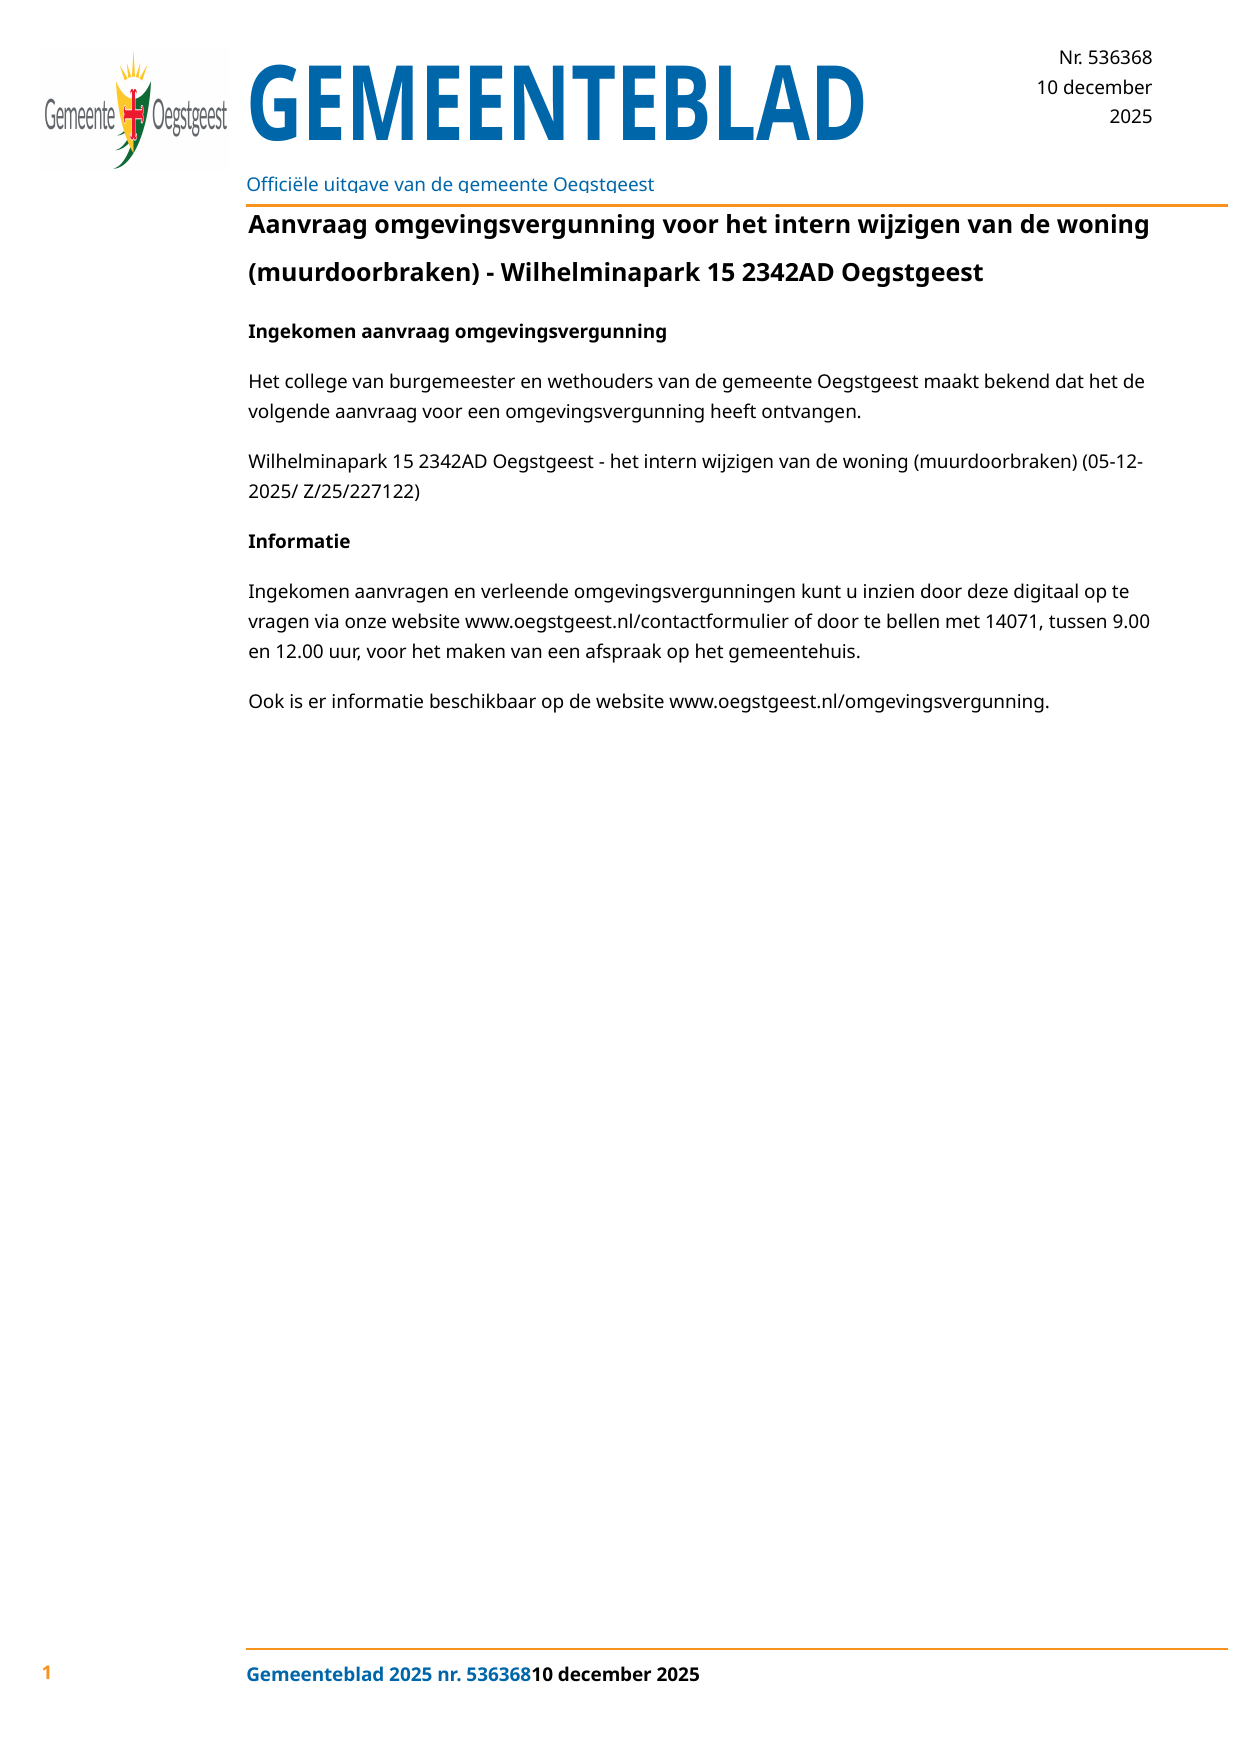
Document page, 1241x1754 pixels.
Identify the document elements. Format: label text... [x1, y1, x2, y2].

text Wilhelminapark 15 2342AD Oegstgeest - het intern wijzigen van de woning (muurdoorbraken) (05-12-2025/ Z/25/227122) [248, 448, 1152, 504]
text Ook is er informatie beschikbaar op de website www.oegstgeest.nl/omgevingsvergunning. [248, 688, 1152, 714]
text Informatie [248, 528, 1152, 554]
picture [41, 47, 231, 172]
text Ingekomen aanvragen en verleende omgevingsvergunningen kunt u inzien door deze digitaal op te vragen via onze website www.oegstgeest.nl/contactformulier of door te bellen met 14071, tussen 9.00 en 12.00 uur, voor het maken van een afspraak op het gemeentehuis. [248, 579, 1152, 664]
text Het college van burgemeester en wethouders van de gemeente Oegstgeest maakt bekend dat het de volgende aanvraag voor een omgevingsvergunning heeft ontvangen. [248, 368, 1152, 424]
text Aanvraag omgevingsvergunning voor het intern wijzigen van de woning (muurdoorbraken) - Wilhelminapark 15 2342AD Oegstgeest [248, 207, 1152, 288]
text Ingekomen aanvraag omgevingsvergunning [248, 318, 1152, 344]
